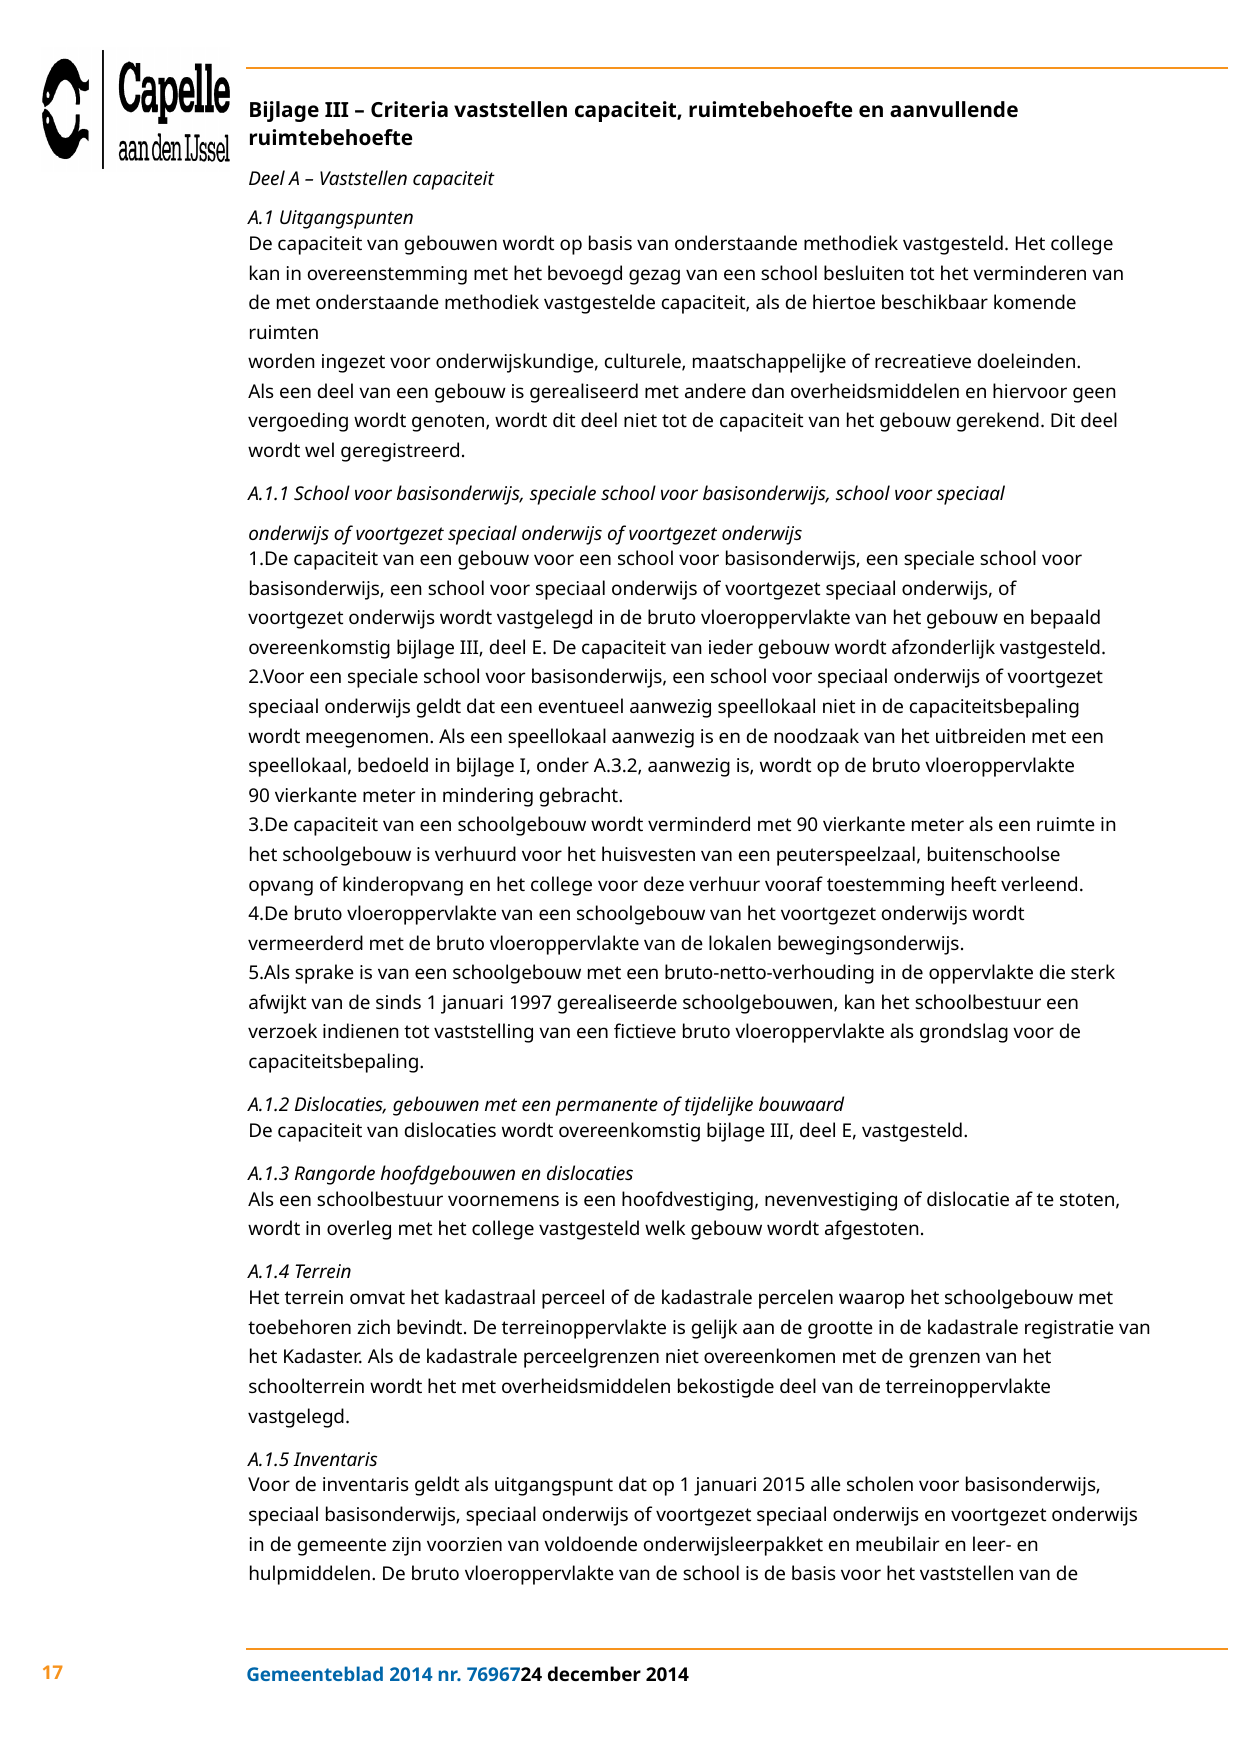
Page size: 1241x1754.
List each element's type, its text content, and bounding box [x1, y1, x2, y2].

text in de gemeente zijn voorzien van voldoende onderwijsleerpakket en meubilair en leer- en [248, 1531, 1152, 1557]
text 1.De capaciteit van een gebouw voor een school voor basisonderwijs, een speciale school voor [248, 545, 1152, 571]
text capaciteitsbepaling. [248, 1048, 1152, 1074]
text Als een deel van een gebouw is gerealiseerd met andere dan overheidsmiddelen en hiervoor geen [248, 378, 1152, 404]
text Deel A – Vaststellen capaciteit [248, 165, 1152, 191]
text onderwijs of voortgezet speciaal onderwijs of voortgezet onderwijs [248, 520, 1152, 545]
text Als een schoolbestuur voornemens is een hoofdvestiging, nevenvestiging of dislocatie af te stoten, [248, 1186, 1152, 1212]
text Bijlage III – Criteria vaststellen capaciteit, ruimtebehoefte en aanvullende ruimtebehoefte [248, 95, 1152, 152]
text 90 vierkante meter in mindering gebracht. [248, 782, 1152, 808]
text overeenkomstig bijlage III, deel E. De capaciteit van ieder gebouw wordt afzonderlijk vastgesteld. [248, 634, 1152, 660]
text 5.Als sprake is van een schoolgebouw met een bruto-netto-verhouding in de oppervlakte die sterk [248, 959, 1152, 985]
text kan in overeenstemming met het bevoegd gezag van een school besluiten tot het verminderen van [248, 260, 1152, 286]
text verzoek indienen tot vaststelling van een fictieve bruto vloeroppervlakte als grondslag voor de [248, 1019, 1152, 1044]
text vermeerderd met de bruto vloeroppervlakte van de lokalen bewegingsonderwijs. [248, 930, 1152, 956]
text 3.De capaciteit van een schoolgebouw wordt verminderd met 90 vierkante meter als een ruimte in [248, 812, 1152, 837]
text A.1.1 School voor basisonderwijs, speciale school voor basisonderwijs, school voor speciaal [248, 480, 1152, 506]
text speciaal onderwijs geldt dat een eventueel aanwezig speellokaal niet in de capaciteitsbepaling [248, 693, 1152, 719]
text 4.De bruto vloeroppervlakte van een schoolgebouw van het voortgezet onderwijs wordt [248, 900, 1152, 926]
text voortgezet onderwijs wordt vastgelegd in de bruto vloeroppervlakte van het gebouw en bepaald [248, 604, 1152, 630]
text schoolterrein wordt het met overheidsmiddelen bekostigde deel van de terreinoppervlakte vastgelegd. [248, 1373, 1152, 1428]
text wordt in overleg met het college vastgesteld welk gebouw wordt afgestoten. [248, 1216, 1152, 1241]
text vergoeding wordt genoten, wordt dit deel niet tot de capaciteit van het gebouw gerekend. Dit deel [248, 408, 1152, 433]
text het schoolgebouw is verhuurd voor het huisvesten van een peuterspeelzaal, buitenschoolse [248, 841, 1152, 867]
text A.1.4 Terrein [248, 1259, 1152, 1284]
text A.1 Uitgangspunten [248, 204, 1152, 230]
text A.1.2 Dislocaties, gebouwen met een permanente of tijdelijke bouwaard [248, 1091, 1152, 1117]
text Voor de inventaris geldt als uitgangspunt dat op 1 januari 2015 alle scholen voor basisonderwijs, [248, 1472, 1152, 1497]
text afwijkt van de sinds 1 januari 1997 gerealiseerde schoolgebouwen, kan het schoolbestuur een [248, 989, 1152, 1015]
text het Kadaster. Als de kadastrale perceelgrenzen niet overeenkomen met de grenzen van het [248, 1344, 1152, 1369]
text worden ingezet voor onderwijskundige, culturele, maatschappelijke of recreatieve doeleinden. [248, 348, 1152, 374]
text A.1.3 Rangorde hoofdgebouwen en dislocaties [248, 1160, 1152, 1186]
text speellokaal, bedoeld in bijlage I, onder A.3.2, aanwezig is, wordt op de bruto vloeroppervlakte [248, 752, 1152, 778]
text speciaal basisonderwijs, speciaal onderwijs of voortgezet speciaal onderwijs en voortgezet onderwijs [248, 1501, 1152, 1527]
text wordt meegenomen. Als een speellokaal aanwezig is en de noodzaak van het uitbreiden met een [248, 723, 1152, 749]
picture [41, 47, 231, 172]
text toebehoren zich bevindt. De terreinoppervlakte is gelijk aan de grootte in de kadastrale registratie van [248, 1314, 1152, 1340]
text De capaciteit van gebouwen wordt op basis van onderstaande methodiek vastgesteld. Het college [248, 230, 1152, 256]
text wordt wel geregistreerd. [248, 437, 1152, 463]
text de met onderstaande methodiek vastgestelde capaciteit, als de hiertoe beschikbaar komende ruimten [248, 289, 1152, 345]
text hulpmiddelen. De bruto vloeroppervlakte van de school is de basis voor het vaststellen van de [248, 1560, 1152, 1586]
text 2.Voor een speciale school voor basisonderwijs, een school voor speciaal onderwijs of voortgezet [248, 664, 1152, 689]
text basisonderwijs, een school voor speciaal onderwijs of voortgezet speciaal onderwijs, of [248, 575, 1152, 601]
text A.1.5 Inventaris [248, 1446, 1152, 1472]
text De capaciteit van dislocaties wordt overeenkomstig bijlage III, deel E, vastgesteld. [248, 1117, 1152, 1143]
text opvang of kinderopvang en het college voor deze verhuur vooraf toestemming heeft verleend. [248, 871, 1152, 897]
text Het terrein omvat het kadastraal perceel of de kadastrale percelen waarop het schoolgebouw met [248, 1284, 1152, 1310]
